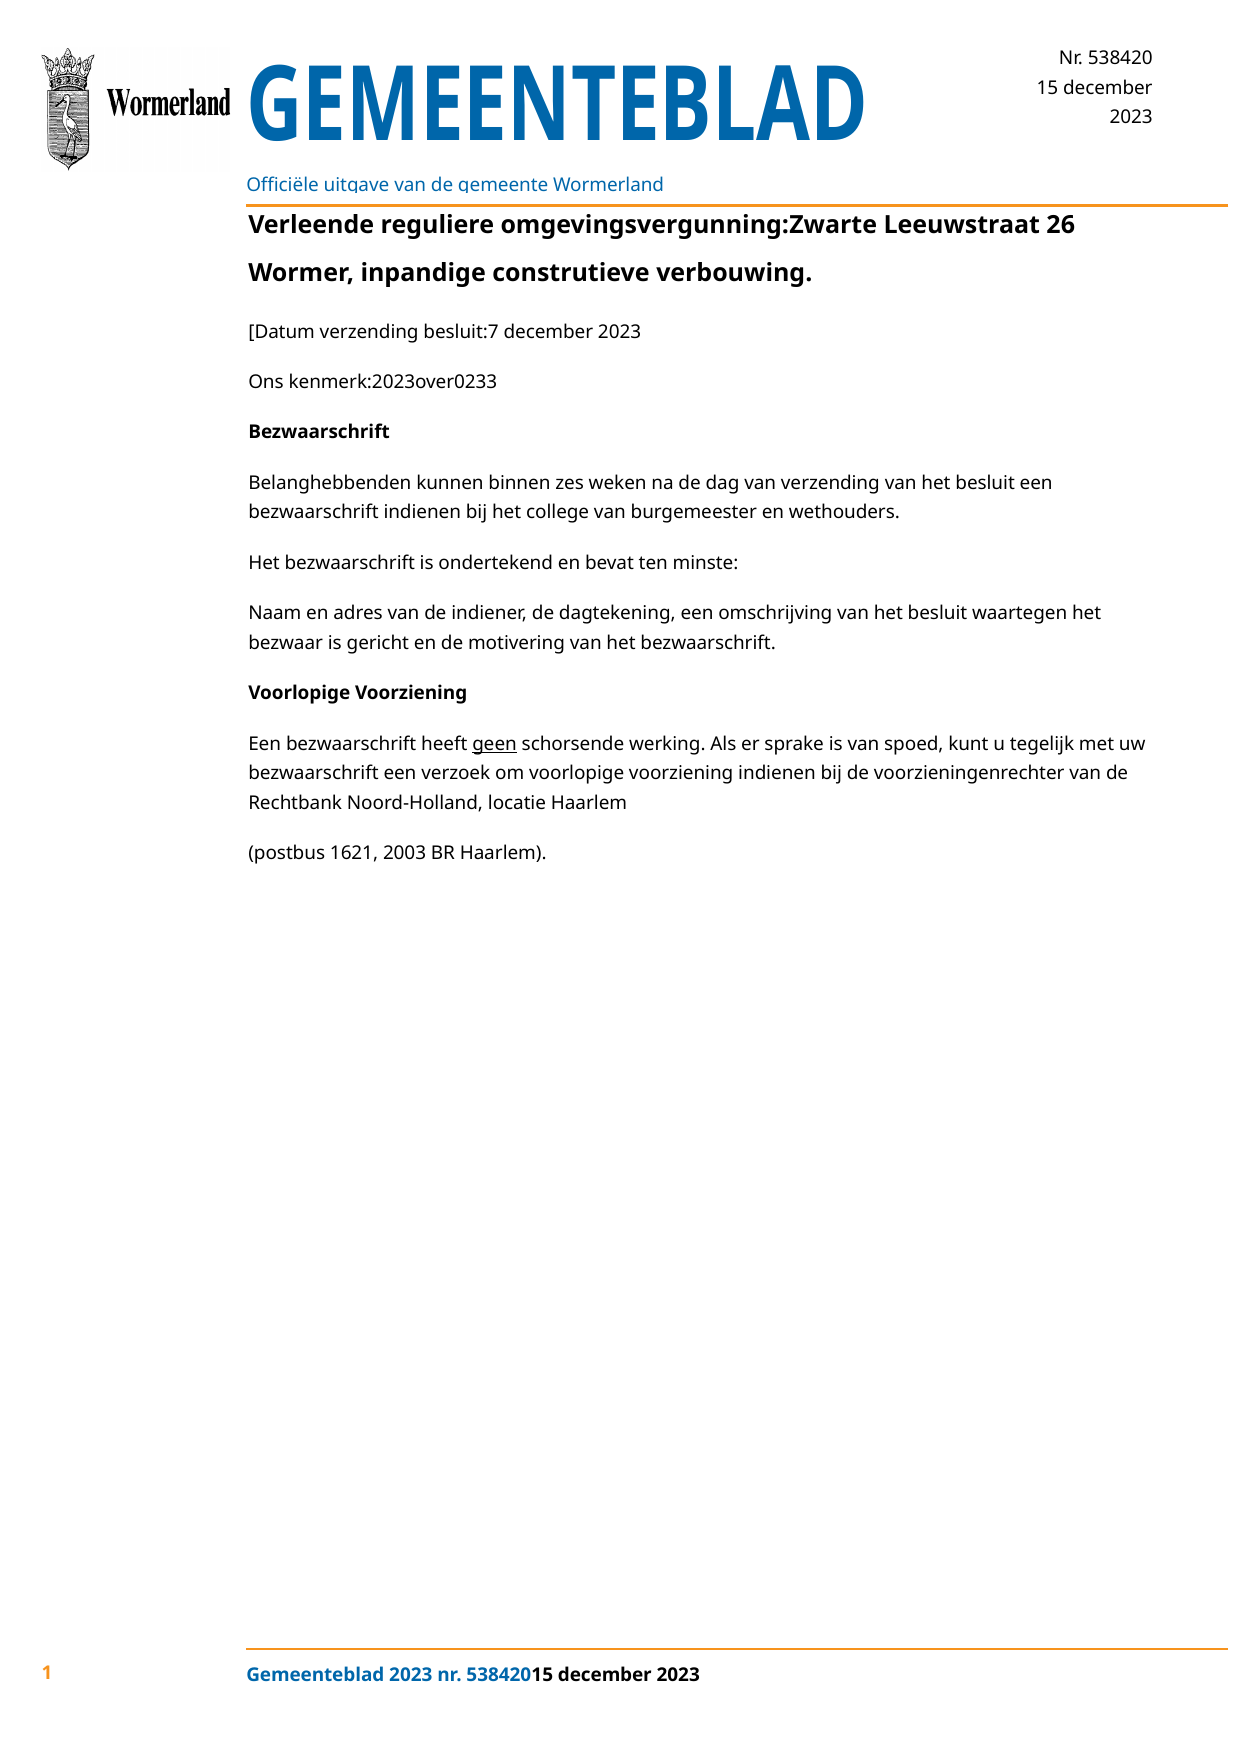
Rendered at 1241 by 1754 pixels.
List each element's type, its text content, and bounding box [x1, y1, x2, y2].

text (postbus 1621, 2003 BR Haarlem). [248, 839, 1152, 865]
text Bezwaarschrift [248, 419, 1152, 444]
text Naam en adres van de indiener, de dagtekening, een omschrijving van het besluit waartegen het bezwaar is gericht en de motivering van het bezwaarschrift. [248, 599, 1152, 655]
text Een bezwaarschrift heeft geen schorsende werking. Als er sprake is van spoed, kunt u tegelijk met uw bezwaarschrift een verzoek om voorlopige voorziening indienen bij de voorzieningenrechter van de Rechtbank Noord-Holland, locatie Haarlem [248, 730, 1152, 815]
text Voorlopige Voorziening [248, 679, 1152, 705]
text Belanghebbenden kunnen binnen zes weken na de dag van verzending van het besluit een bezwaarschrift indienen bij het college van burgemeester en wethouders. [248, 469, 1152, 524]
text Verleende reguliere omgevingsvergunning:Zwarte Leeuwstraat 26 Wormer, inpandige construtieve verbouwing. [248, 207, 1152, 288]
picture [41, 47, 231, 172]
text [Datum verzending besluit:7 december 2023 [248, 318, 1152, 344]
text Ons kenmerk:2023over0233 [248, 368, 1152, 394]
text Het bezwaarschrift is ondertekend en bevat ten minste: [248, 549, 1152, 575]
